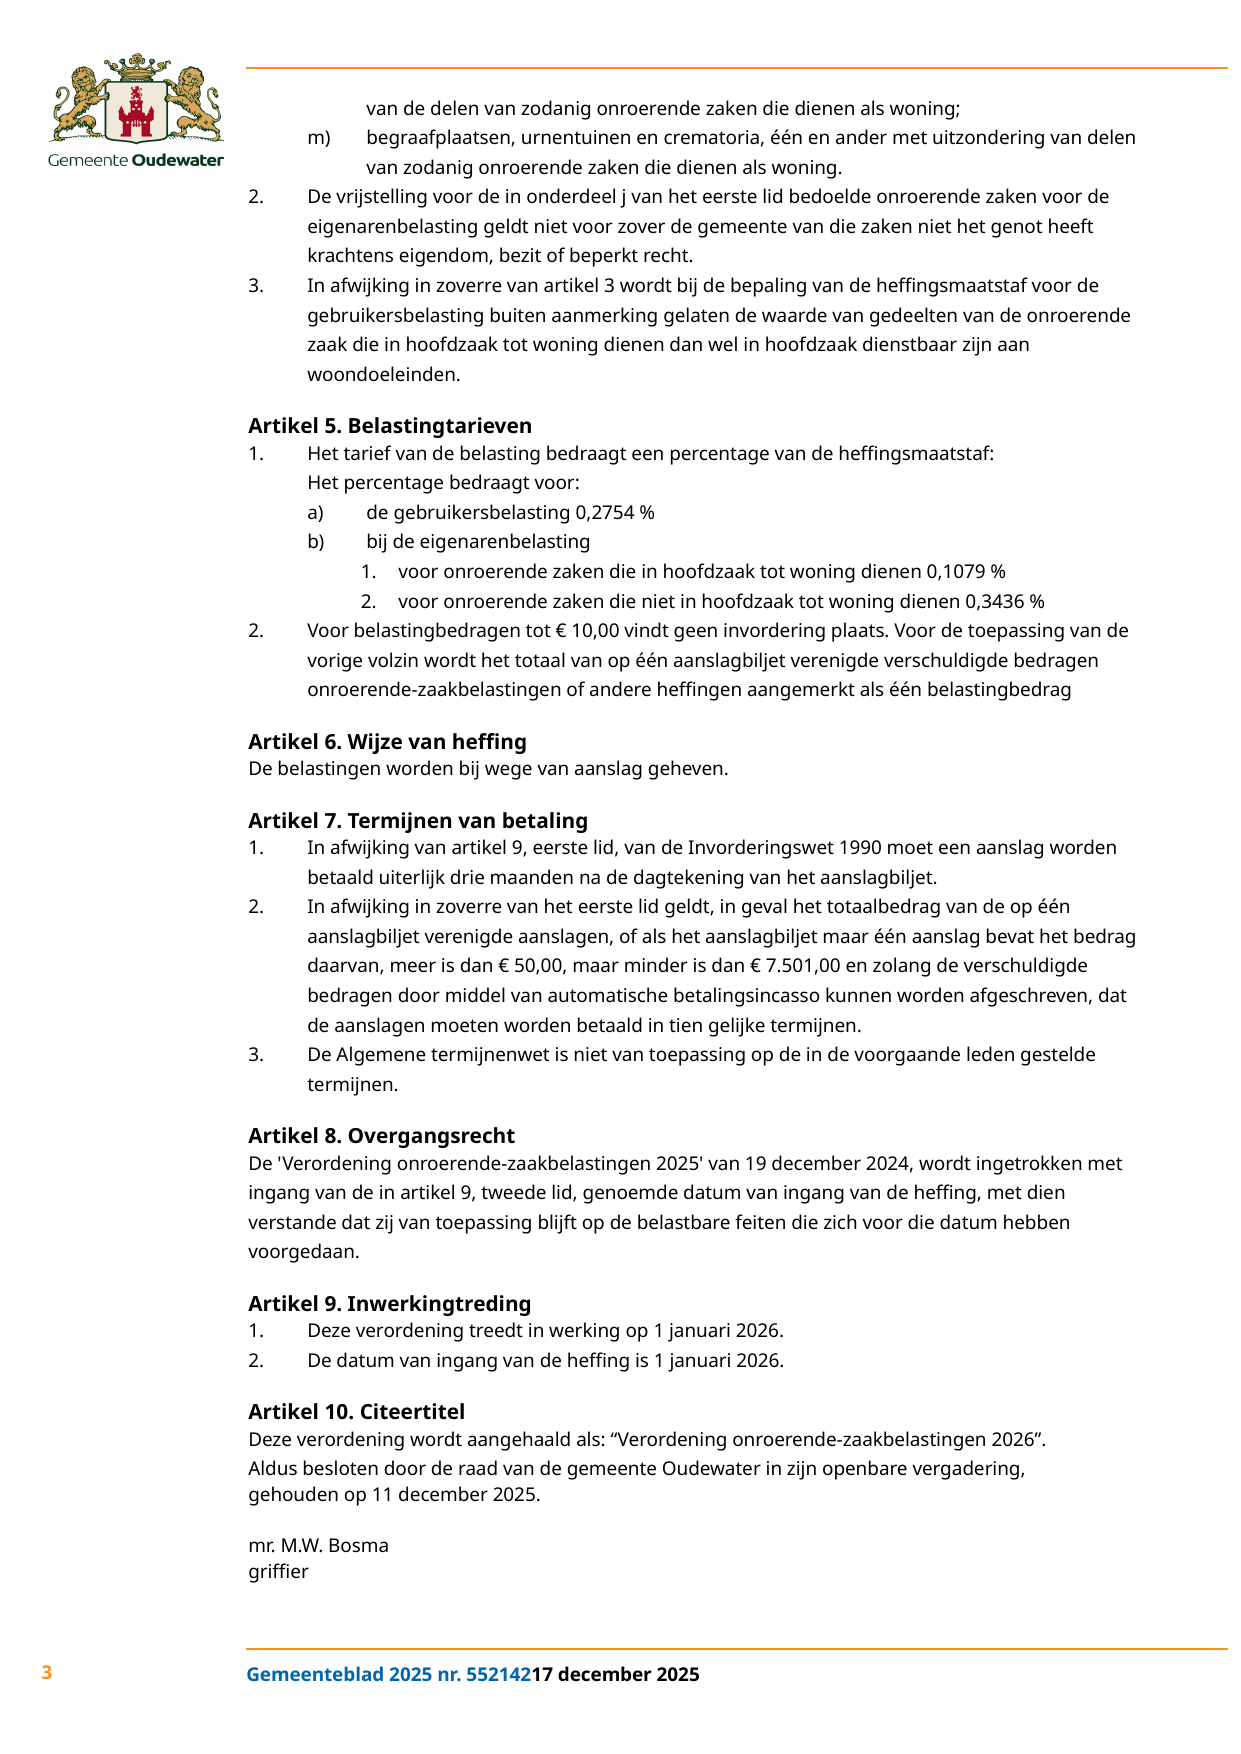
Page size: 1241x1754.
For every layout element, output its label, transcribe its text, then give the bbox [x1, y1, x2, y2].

list In afwijking in zoverre van het eerste lid geldt, in geval het totaalbedrag van de op één aanslagbiljet verenigde aanslagen, of als het aanslagbiljet maar één aanslag bevat het bedrag daarvan, meer is dan € 50,00, maar minder is dan € 7.501,00 en zolang de verschuldigde bedragen door middel van automatische betalingsincasso kunnen worden afgeschreven, dat de aanslagen moeten worden betaald in tien gelijke termijnen. [248, 893, 1152, 1037]
list voor onroerende zaken die niet in hoofdzaak tot woning dienen 0,3436 % [361, 588, 1152, 613]
picture [41, 47, 231, 172]
list Deze verordening treedt in werking op 1 januari 2026. [248, 1317, 1152, 1343]
text Deze verordening wordt aangehaald als: “Verordening onroerende-zaakbelastingen 2026”. [248, 1426, 1152, 1452]
text Artikel 5. Belastingtarieven [248, 411, 1152, 440]
text Artikel 6. Wijze van heffing [248, 727, 1152, 755]
list voor onroerende zaken die in hoofdzaak tot woning dienen 0,1079 % [361, 558, 1152, 584]
list Het percentage bedraagt voor: [248, 469, 1152, 495]
list begraafplaatsen, urnentuinen en crematoria, één en ander met uitzondering van delen van zodanig onroerende zaken die dienen als woning. [307, 124, 1152, 180]
text mr. M.W. Bosma [248, 1533, 1152, 1558]
text Artikel 7. Termijnen van betaling [248, 806, 1152, 834]
list In afwijking van artikel 9, eerste lid, van de Invorderingswet 1990 moet een aanslag worden betaald uiterlijk drie maanden na de dagtekening van het aanslagbiljet. [248, 834, 1152, 889]
list van de delen van zodanig onroerende zaken die dienen als woning; [307, 95, 1152, 121]
text Artikel 8. Overgangsrecht [248, 1121, 1152, 1150]
text Artikel 10. Citeertitel [248, 1397, 1152, 1426]
list De vrijstelling voor de in onderdeel j van het eerste lid bedoelde onroerende zaken voor de eigenarenbelasting geldt niet voor zover de gemeente van die zaken niet het genot heeft krachtens eigendom, bezit of beperkt recht. [248, 183, 1152, 268]
list Het tarief van de belasting bedraagt een percentage van de heffingsmaatstaf: [248, 440, 1152, 466]
list Voor belastingbedragen tot € 10,00 vindt geen invordering plaats. Voor de toepassing van de vorige volzin wordt het totaal van op één aanslagbiljet verenigde verschuldigde bedragen onroerende-zaakbelastingen of andere heffingen aangemerkt als één belastingbedrag [248, 617, 1152, 702]
list bij de eigenarenbelasting [307, 529, 1152, 554]
text De belastingen worden bij wege van aanslag geheven. [248, 755, 1152, 781]
text De 'Verordening onroerende-zaakbelastingen 2025' van 19 december 2024, wordt ingetrokken met ingang van de in artikel 9, tweede lid, genoemde datum van ingang van de heffing, met dien verstande dat zij van toepassing blijft op de belastbare feiten die zich voor die datum hebben voorgedaan. [248, 1150, 1152, 1264]
text Aldus besloten door de raad van de gemeente Oudewater in zijn openbare vergadering, [248, 1455, 1152, 1481]
list de gebruikersbelasting 0,2754 % [307, 499, 1152, 525]
text gehouden op 11 december 2025. [248, 1481, 1152, 1507]
text Artikel 9. Inwerkingtreding [248, 1289, 1152, 1317]
text griffier [248, 1558, 1152, 1584]
list De Algemene termijnenwet is niet van toepassing op de in de voorgaande leden gestelde termijnen. [248, 1041, 1152, 1097]
list De datum van ingang van de heffing is 1 januari 2026. [248, 1347, 1152, 1373]
list In afwijking in zoverre van artikel 3 wordt bij de bepaling van de heffingsmaatstaf voor de gebruikersbelasting buiten aanmerking gelaten de waarde van gedeelten van de onroerende zaak die in hoofdzaak tot woning dienen dan wel in hoofdzaak dienstbaar zijn aan woondoeleinden. [248, 272, 1152, 387]
